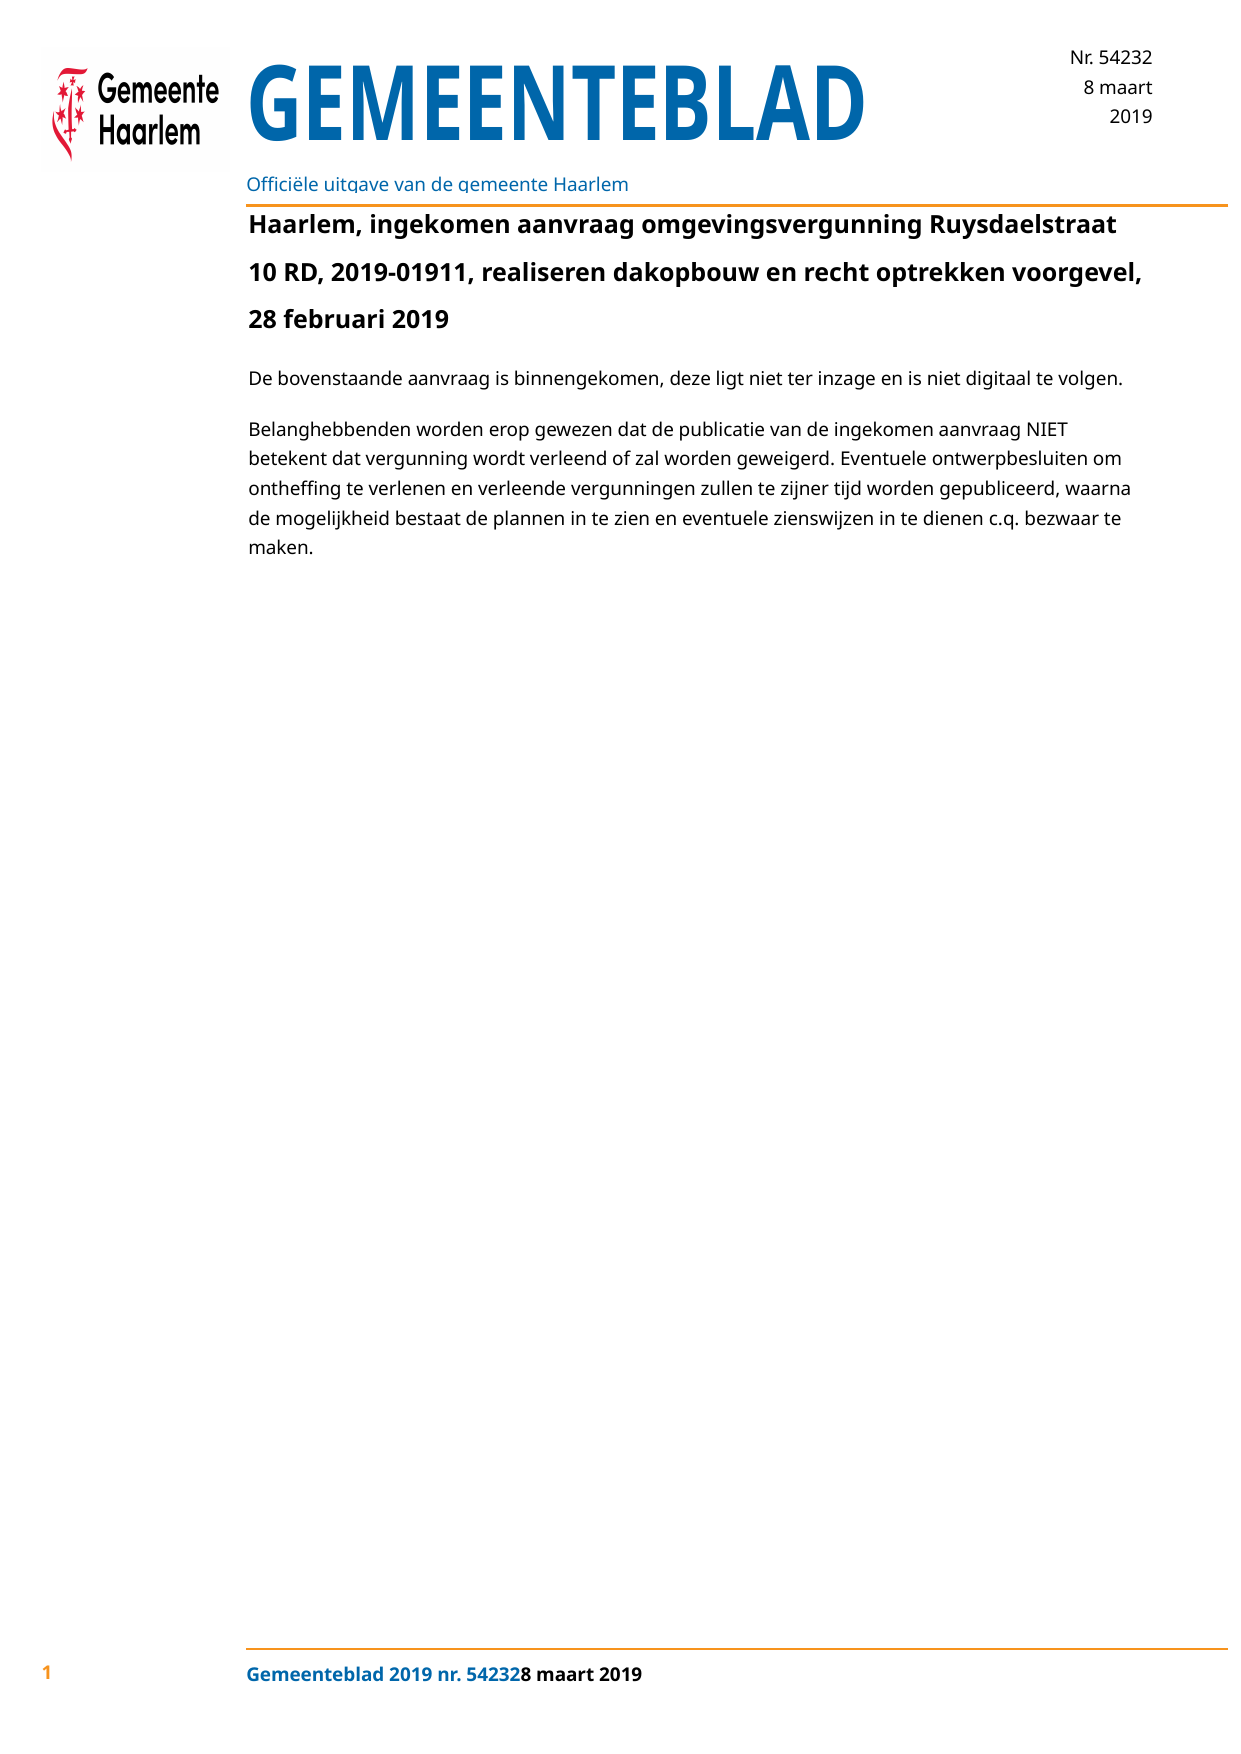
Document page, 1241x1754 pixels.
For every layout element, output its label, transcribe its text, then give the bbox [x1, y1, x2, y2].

picture [41, 47, 231, 172]
text De bovenstaande aanvraag is binnengekomen, deze ligt niet ter inzage en is niet digitaal te volgen. [248, 366, 1152, 391]
text Belanghebbenden worden erop gewezen dat de publicatie van de ingekomen aanvraag NIET betekent dat vergunning wordt verleend of zal worden geweigerd. Eventuele ontwerpbesluiten om ontheffing te verlenen en verleende vergunningen zullen te zijner tijd worden gepubliceerd, waarna de mogelijkheid bestaat de plannen in te zien en eventuele zienswijzen in te dienen c.q. bezwaar te maken. [248, 416, 1152, 560]
text Haarlem, ingekomen aanvraag omgevingsvergunning Ruysdaelstraat 10 RD, 2019-01911, realiseren dakopbouw en recht optrekken voorgevel, 28 februari 2019 [248, 207, 1152, 336]
